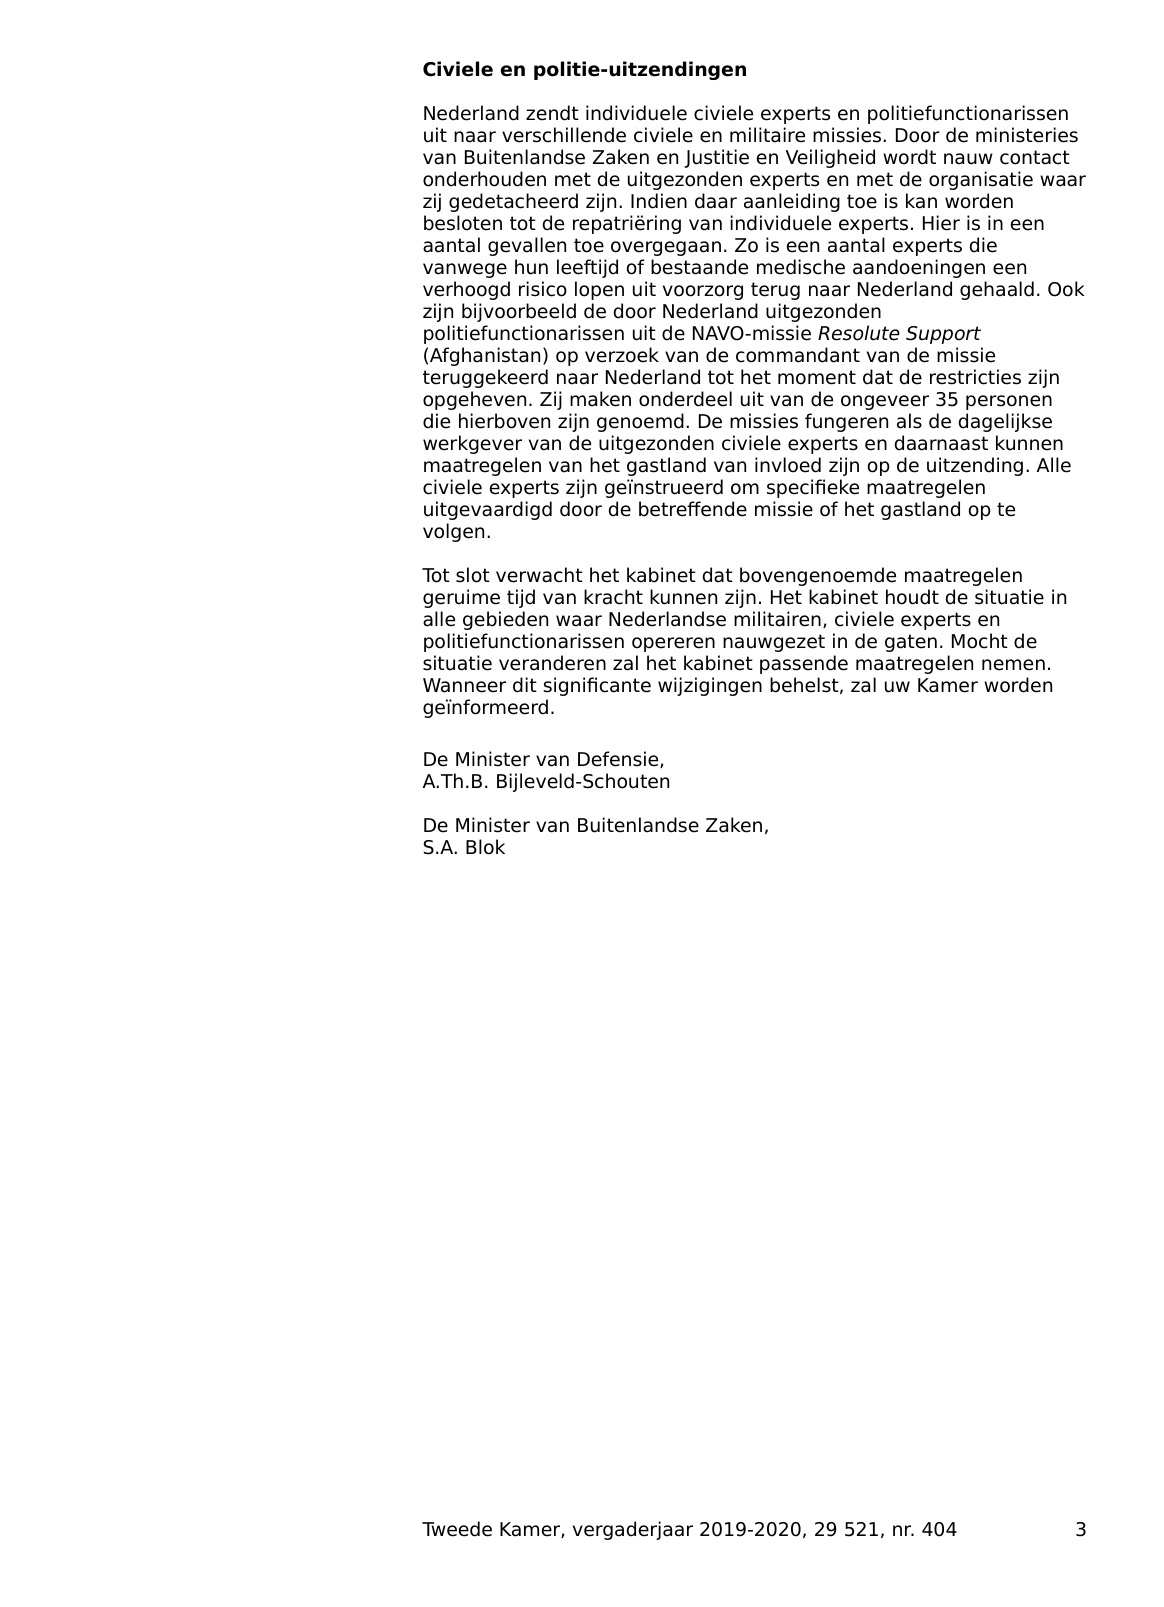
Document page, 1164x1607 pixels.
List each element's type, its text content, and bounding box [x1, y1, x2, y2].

text Tot slot verwacht het kabinet dat bovengenoemde maatregelen geruime tijd van kracht kunnen zijn. Het kabinet houdt de situatie in alle gebieden waar Nederlandse militairen, civiele experts en politiefunctionarissen opereren nauwgezet in de gaten. Mocht de situatie veranderen zal het kabinet passende maatregelen nemen. Wanneer dit significante wijzigingen behelst, zal uw Kamer worden geïnformeerd. [422, 565, 1087, 719]
text De Minister van Buitenlandse Zaken, S.A. Blok [422, 815, 1087, 859]
subtitle Civiele en politie-uitzendingen [422, 59, 1087, 81]
text Nederland zendt individuele civiele experts en politiefunctionarissen uit naar verschillende civiele en militaire missies. Door de ministeries van Buitenlandse Zaken en Justitie en Veiligheid wordt nauw contact onderhouden met de uitgezonden experts en met de organisatie waar zij gedetacheerd zijn. Indien daar aanleiding toe is kan worden besloten tot de repatriëring van individuele experts. Hier is in een aantal gevallen toe overgegaan. Zo is een aantal experts die vanwege hun leeftijd of bestaande medische aandoeningen een verhoogd risico lopen uit voorzorg terug naar Nederland gehaald. Ook zijn bijvoorbeeld de door Nederland uitgezonden politiefunctionarissen uit de NAVO-missie Resolute Support (Afghanistan) op verzoek van de commandant van de missie teruggekeerd naar Nederland tot het moment dat de restricties zijn opgeheven. Zij maken onderdeel uit van de ongeveer 35 personen die hierboven zijn genoemd. De missies fungeren als de dagelijkse werkgever van de uitgezonden civiele experts en daarnaast kunnen maatregelen van het gastland van invloed zijn op de uitzending. Alle civiele experts zijn geïnstrueerd om specifieke maatregelen uitgevaardigd door de betreffende missie of het gastland op te volgen. [422, 103, 1087, 543]
text De Minister van Defensie, A.Th.B. Bijleveld-Schouten [422, 749, 1087, 793]
